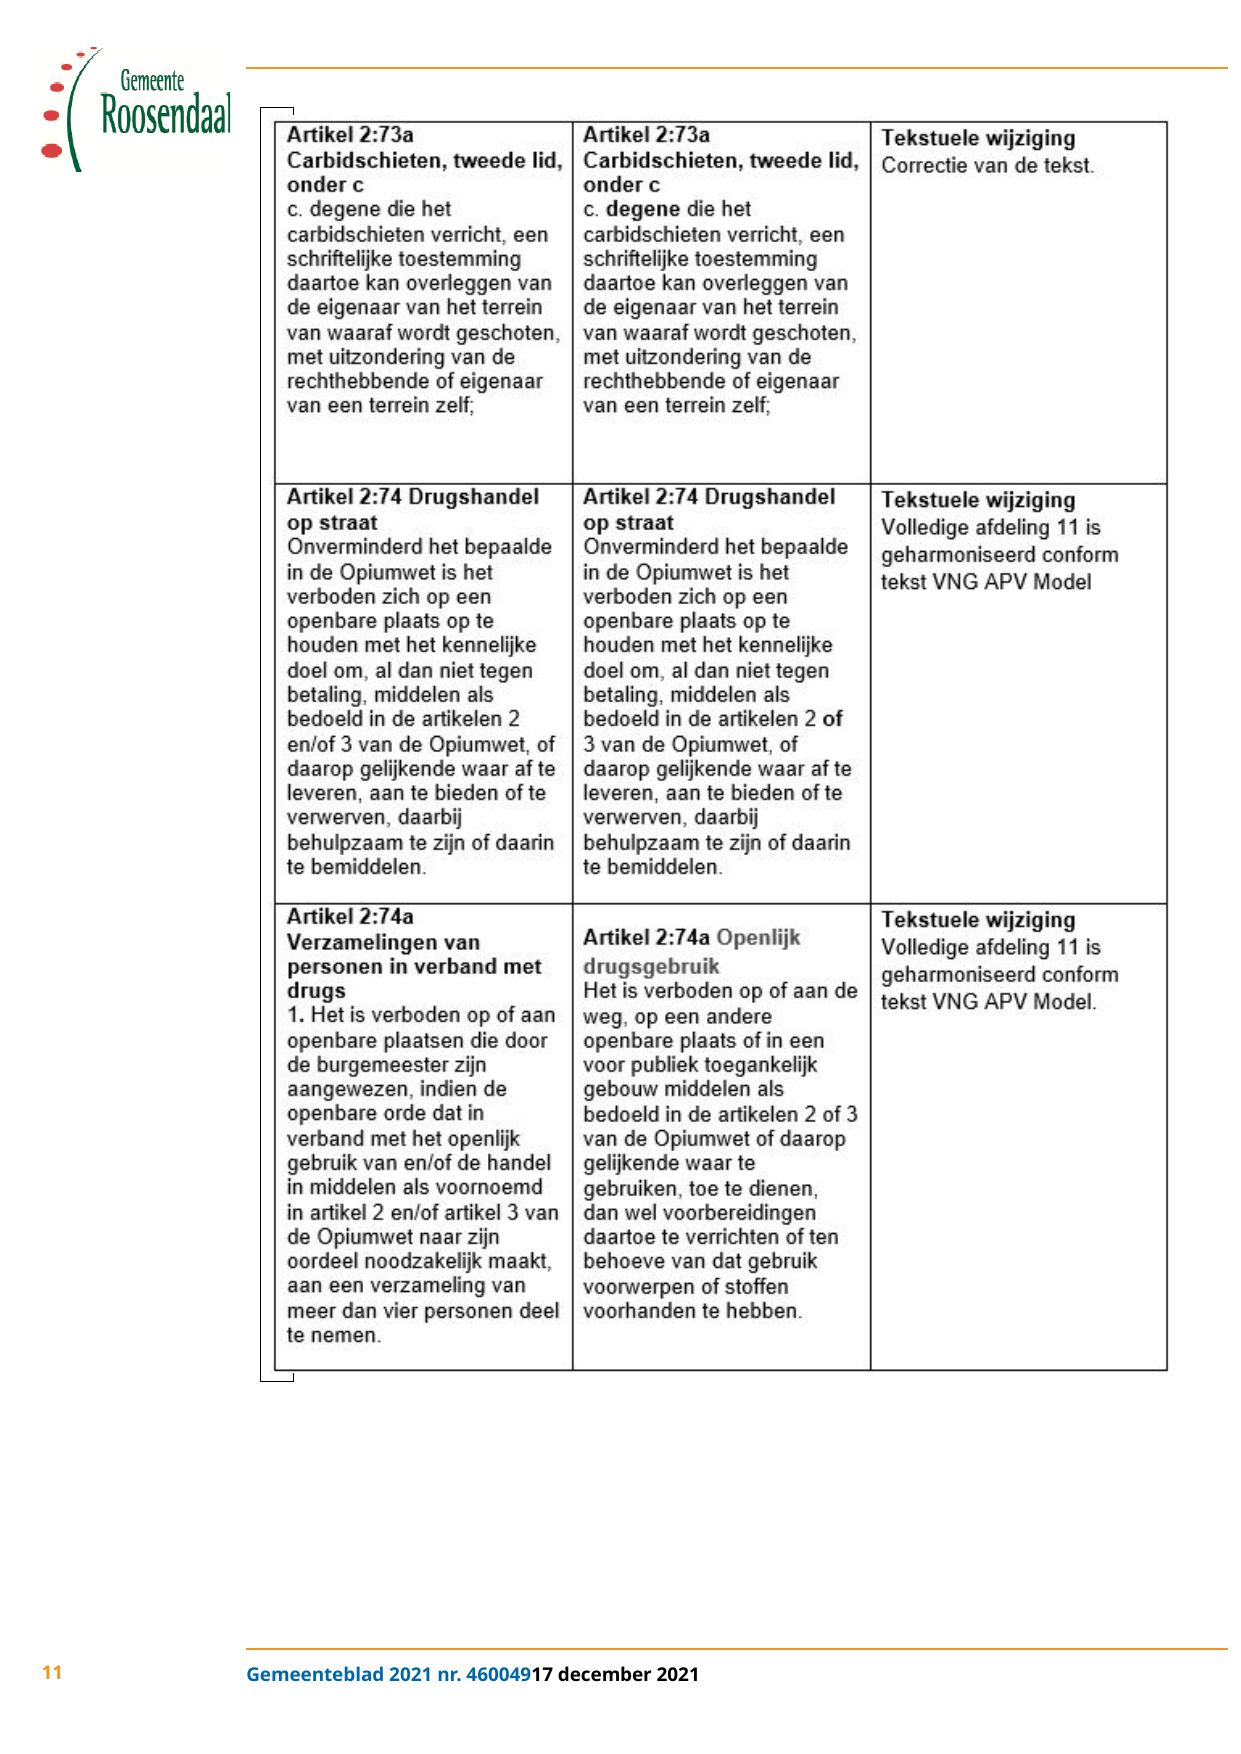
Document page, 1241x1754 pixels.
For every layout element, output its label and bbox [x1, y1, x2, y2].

picture [268, 115, 1173, 1373]
picture [41, 47, 231, 172]
